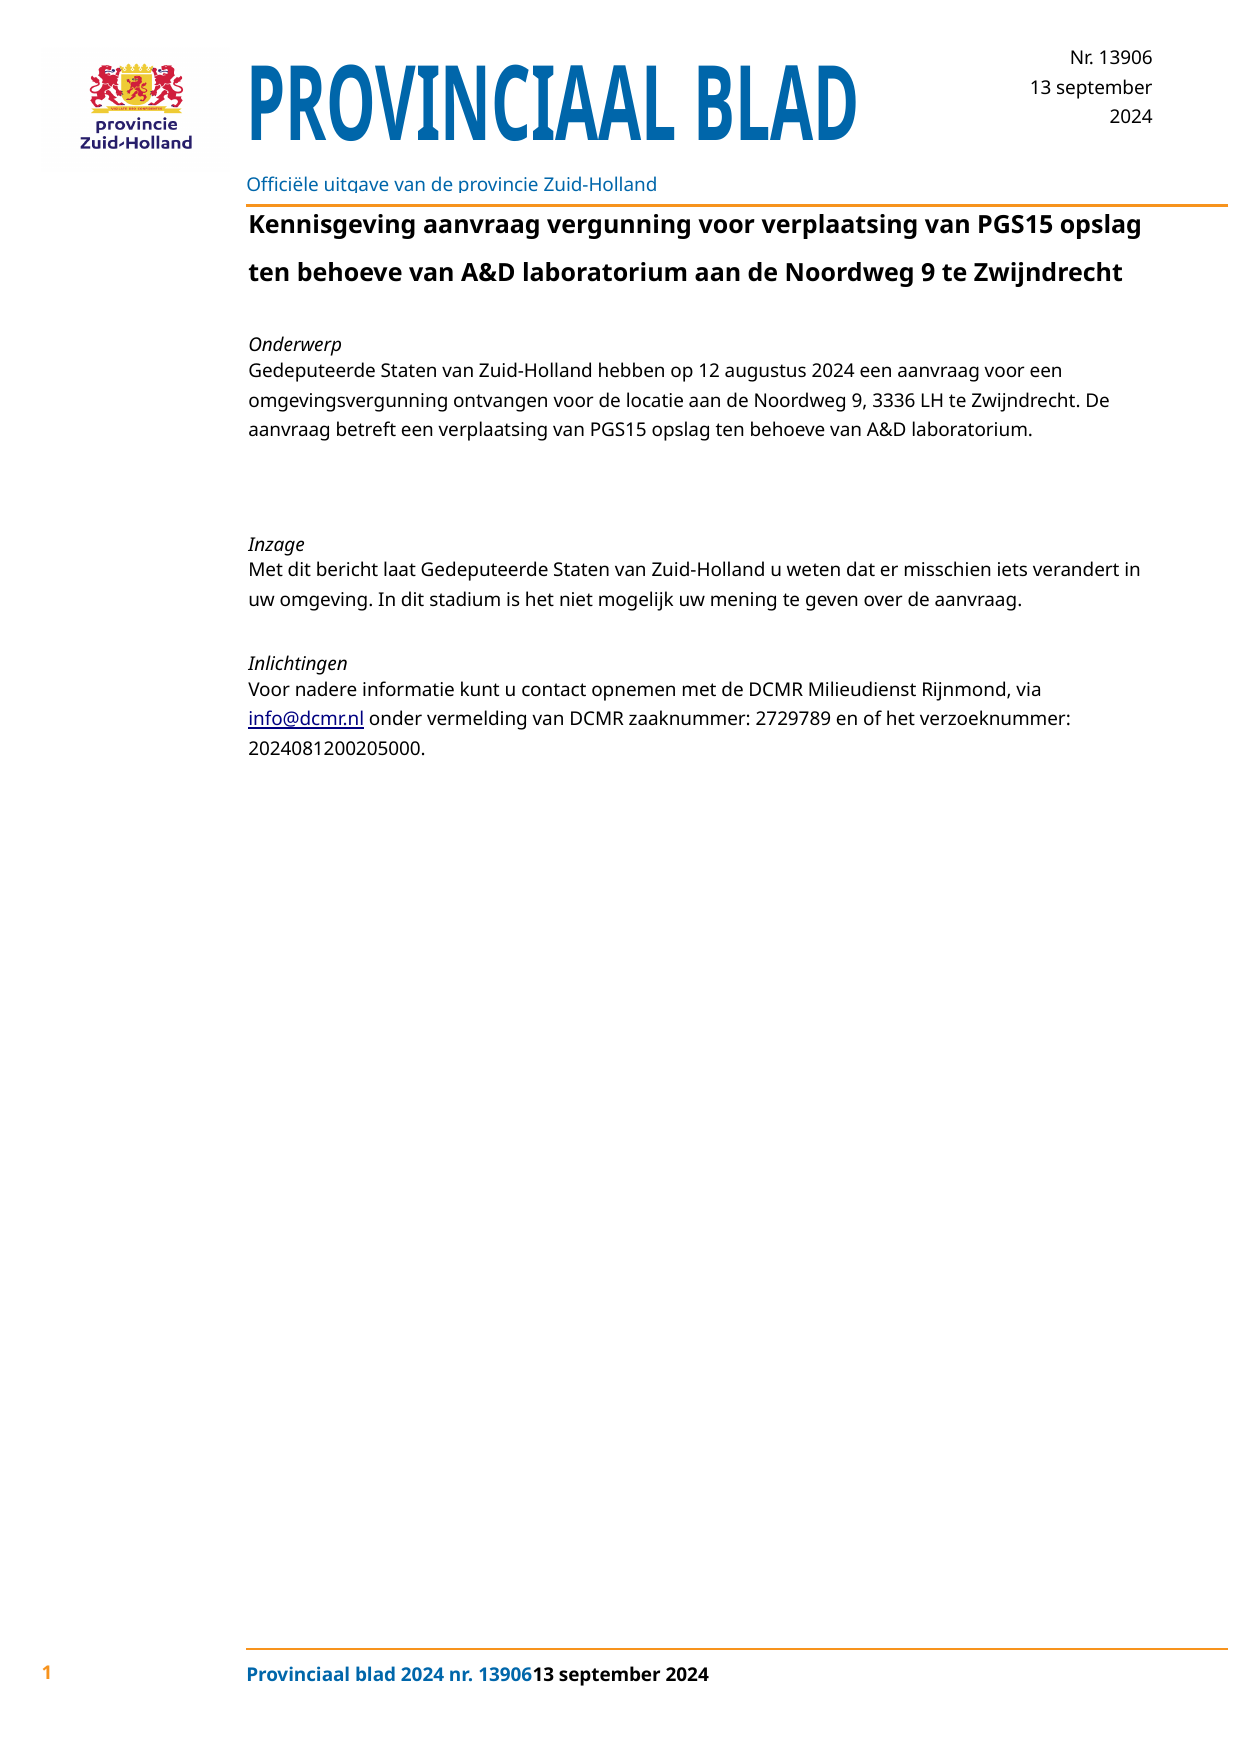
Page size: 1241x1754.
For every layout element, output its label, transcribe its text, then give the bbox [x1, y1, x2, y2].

picture [41, 47, 231, 172]
text Voor nadere informatie kunt u contact opnemen met de DCMR Milieudienst Rijnmond, via info@dcmr.nl onder vermelding van DCMR zaaknummer: 2729789 en of het verzoeknummer: 2024081200205000. [248, 676, 1152, 761]
text Onderwerp [248, 331, 1152, 357]
text Inlichtingen [248, 650, 1152, 676]
text Kennisgeving aanvraag vergunning voor verplaatsing van PGS15 opslag ten behoeve van A&D laboratorium aan de Noordweg 9 te Zwijndrecht [248, 207, 1152, 288]
text Inzage [248, 531, 1152, 556]
text Met dit bericht laat Gedeputeerde Staten van Zuid-Holland u weten dat er misschien iets verandert in uw omgeving. In dit stadium is het niet mogelijk uw mening te geven over de aanvraag. [248, 556, 1152, 612]
text Gedeputeerde Staten van Zuid-Holland hebben op 12 augustus 2024 een aanvraag voor een omgevingsvergunning ontvangen voor de locatie aan de Noordweg 9, 3336 LH te Zwijndrecht. De aanvraag betreft een verplaatsing van PGS15 opslag ten behoeve van A&D laboratorium. [248, 357, 1152, 442]
